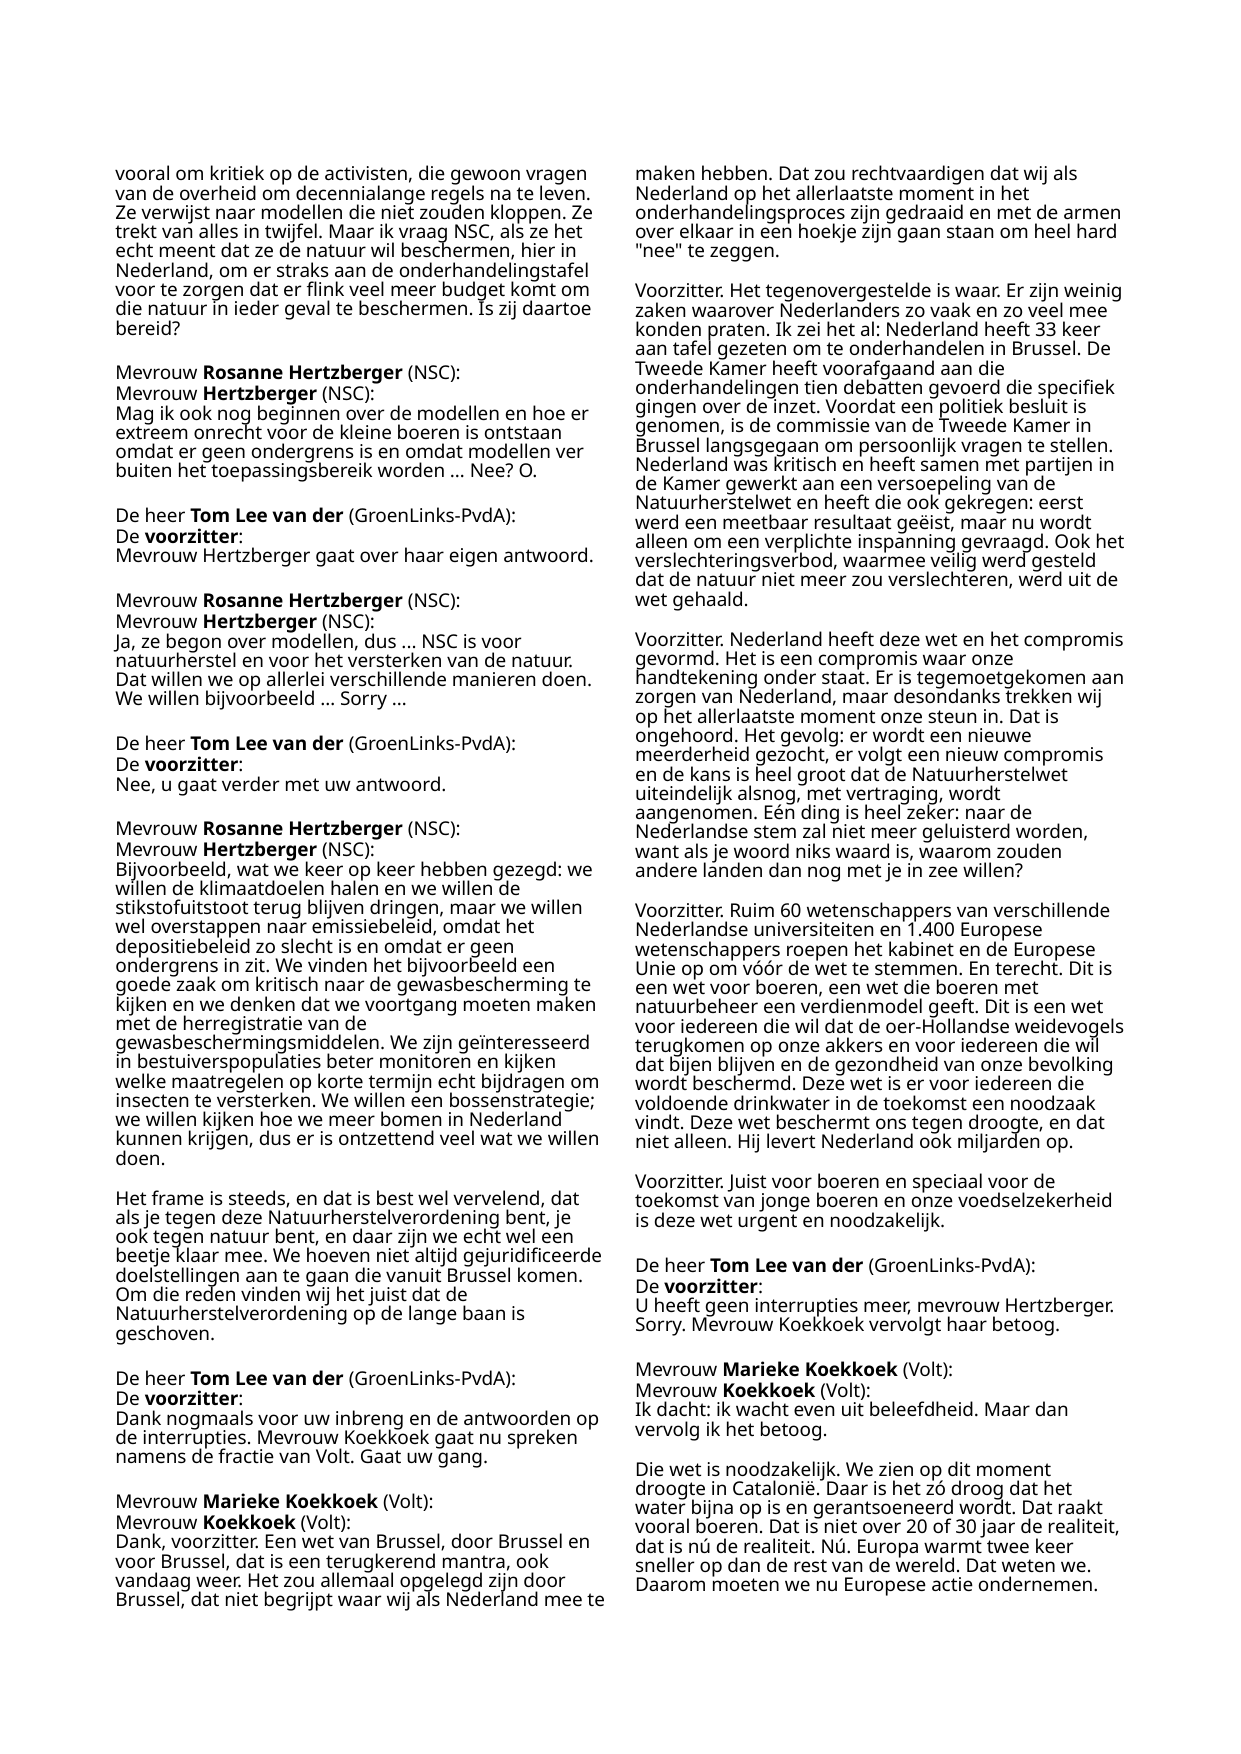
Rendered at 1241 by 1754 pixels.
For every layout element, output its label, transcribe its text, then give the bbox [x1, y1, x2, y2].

text Mevrouw Rosanne Hertzberger (NSC): [115, 588, 605, 613]
text maken hebben. Dat zou rechtvaardigen dat wij als Nederland op het allerlaatste moment in het onderhandelingsproces zijn gedraaid en met de armen over elkaar in een hoekje zijn gaan staan om heel hard "nee" te zeggen. [635, 165, 1125, 262]
text De voorzitter: [635, 1278, 1125, 1297]
text Mevrouw Hertzberger (NSC): [115, 613, 605, 633]
text De heer Tom Lee van der (GroenLinks-PvdA): [115, 502, 605, 528]
text De heer Tom Lee van der (GroenLinks-PvdA): [115, 731, 605, 756]
text Voorzitter. Ruim 60 wetenschappers van verschillende Nederlandse universiteiten en 1.400 Europese wetenschappers roepen het kabinet en de Europese Unie op om vóór de wet te stemmen. En terecht. Dit is een wet voor boeren, een wet die boeren met natuurbeheer een verdienmodel geeft. Dit is een wet voor iedereen die wil dat de oer-Hollandse weidevogels terugkomen op onze akkers en voor iedereen die wil dat bijen blijven en de gezondheid van onze bevolking wordt beschermd. Deze wet is er voor iedereen die voldoende drinkwater in de toekomst een noodzaak vindt. Deze wet beschermt ons tegen droogte, en dat niet alleen. Hij levert Nederland ook miljarden op. [635, 902, 1125, 1152]
text Mevrouw Koekkoek (Volt): [635, 1382, 1125, 1401]
text De heer Tom Lee van der (GroenLinks-PvdA): [115, 1365, 605, 1390]
text Dank, voorzitter. Een wet van Brussel, door Brussel en voor Brussel, dat is een terugkerend mantra, ook vandaag weer. Het zou allemaal opgelegd zijn door Brussel, dat niet begrijpt waar wij als Nederland mee te [115, 1533, 605, 1610]
text Mevrouw Rosanne Hertzberger (NSC): [115, 359, 605, 385]
text Mevrouw Hertzberger gaat over haar eigen antwoord. [115, 547, 605, 567]
text Mag ik ook nog beginnen over de modellen en hoe er extreem onrecht voor de kleine boeren is ontstaan omdat er geen ondergrens is en omdat modellen ver buiten het toepassingsbereik worden … Nee? O. [115, 404, 605, 482]
text Dank nogmaals voor uw inbreng en de antwoorden op de interrupties. Mevrouw Koekkoek gaat nu spreken namens de fractie van Volt. Gaat uw gang. [115, 1410, 605, 1467]
text U heeft geen interrupties meer, mevrouw Hertzberger. Sorry. Mevrouw Koekkoek vervolgt haar betoog. [635, 1297, 1125, 1335]
text Mevrouw Marieke Koekkoek (Volt): [635, 1356, 1125, 1382]
text Nee, u gaat verder met uw antwoord. [115, 776, 605, 795]
text Het frame is steeds, en dat is best wel vervelend, dat als je tegen deze Natuurherstelverordening bent, je ook tegen natuur bent, en daar zijn we echt wel een beetje klaar mee. We hoeven niet altijd gejuridificeerde doelstellingen aan te gaan die vanuit Brussel komen. Om die reden vinden wij het juist dat de Natuurherstelverordening op de lange baan is geschoven. [115, 1190, 605, 1344]
text vooral om kritiek op de activisten, die gewoon vragen van de overheid om decennialange regels na te leven. Ze verwijst naar modellen die niet zouden kloppen. Ze trekt van alles in twijfel. Maar ik vraag NSC, als ze het echt meent dat ze de natuur wil beschermen, hier in Nederland, om er straks aan de onderhandelingstafel voor te zorgen dat er flink veel meer budget komt om die natuur in ieder geval te beschermen. Is zij daartoe bereid? [115, 165, 605, 339]
text Mevrouw Rosanne Hertzberger (NSC): [115, 816, 605, 841]
text Bijvoorbeeld, wat we keer op keer hebben gezegd: we willen de klimaatdoelen halen en we willen de stikstofuitstoot terug blijven dringen, maar we willen wel overstappen naar emissiebeleid, omdat het depositiebeleid zo slecht is en omdat er geen ondergrens in zit. We vinden het bijvoorbeeld een goede zaak om kritisch naar de gewasbescherming te kijken en we denken dat we voortgang moeten maken met de herregistratie van de gewasbeschermingsmiddelen. We zijn geïnteresseerd in bestuiverspopulaties beter monitoren en kijken welke maatregelen op korte termijn echt bijdragen om insecten te versterken. We willen een bossenstrategie; we willen kijken hoe we meer bomen in Nederland kunnen krijgen, dus er is ontzettend veel wat we willen doen. [115, 861, 605, 1169]
text De voorzitter: [115, 756, 605, 776]
text Voorzitter. Nederland heeft deze wet en het compromis gevormd. Het is een compromis waar onze handtekening onder staat. Er is tegemoetgekomen aan zorgen van Nederland, maar desondanks trekken wij op het allerlaatste moment onze steun in. Dat is ongehoord. Het gevolg: er wordt een nieuwe meerderheid gezocht, er volgt een nieuw compromis en de kans is heel groot dat de Natuurherstelwet uiteindelijk alsnog, met vertraging, wordt aangenomen. Eén ding is heel zeker: naar de Nederlandse stem zal niet meer geluisterd worden, want als je woord niks waard is, waarom zouden andere landen dan nog met je in zee willen? [635, 631, 1125, 881]
text De voorzitter: [115, 1390, 605, 1410]
text De voorzitter: [115, 528, 605, 547]
text Die wet is noodzakelijk. We zien op dit moment droogte in Catalonië. Daar is het zó droog dat het water bijna op is en gerantsoeneerd wordt. Dat raakt vooral boeren. Dat is niet over 20 of 30 jaar de realiteit, dat is nú de realiteit. Nú. Europa warmt twee keer sneller op dan de rest van de wereld. Dat weten we. Daarom moeten we nu Europese actie ondernemen. [635, 1461, 1125, 1595]
text De heer Tom Lee van der (GroenLinks-PvdA): [635, 1252, 1125, 1278]
text Mevrouw Hertzberger (NSC): [115, 841, 605, 861]
text Mevrouw Hertzberger (NSC): [115, 385, 605, 404]
text Voorzitter. Juist voor boeren en speciaal voor de toekomst van jonge boeren en onze voedselzekerheid is deze wet urgent en noodzakelijk. [635, 1173, 1125, 1231]
text Voorzitter. Het tegenovergestelde is waar. Er zijn weinig zaken waarover Nederlanders zo vaak en zo veel mee konden praten. Ik zei het al: Nederland heeft 33 keer aan tafel gezeten om te onderhandelen in Brussel. De Tweede Kamer heeft voorafgaand aan die onderhandelingen tien debatten gevoerd die specifiek gingen over de inzet. Voordat een politiek besluit is genomen, is de commissie van de Tweede Kamer in Brussel langsgegaan om persoonlijk vragen te stellen. Nederland was kritisch en heeft samen met partijen in de Kamer gewerkt aan een versoepeling van de Natuurherstelwet en heeft die ook gekregen: eerst werd een meetbaar resultaat geëist, maar nu wordt alleen om een verplichte inspanning gevraagd. Ook het verslechteringsverbod, waarmee veilig werd gesteld dat de natuur niet meer zou verslechteren, werd uit de wet gehaald. [635, 282, 1125, 610]
text Ik dacht: ik wacht even uit beleefdheid. Maar dan vervolg ik het betoog. [635, 1401, 1125, 1440]
text Mevrouw Koekkoek (Volt): [115, 1514, 605, 1533]
text Ja, ze begon over modellen, dus ... NSC is voor natuurherstel en voor het versterken van de natuur. Dat willen we op allerlei verschillende manieren doen. We willen bijvoorbeeld … Sorry … [115, 633, 605, 710]
text Mevrouw Marieke Koekkoek (Volt): [115, 1488, 605, 1514]
